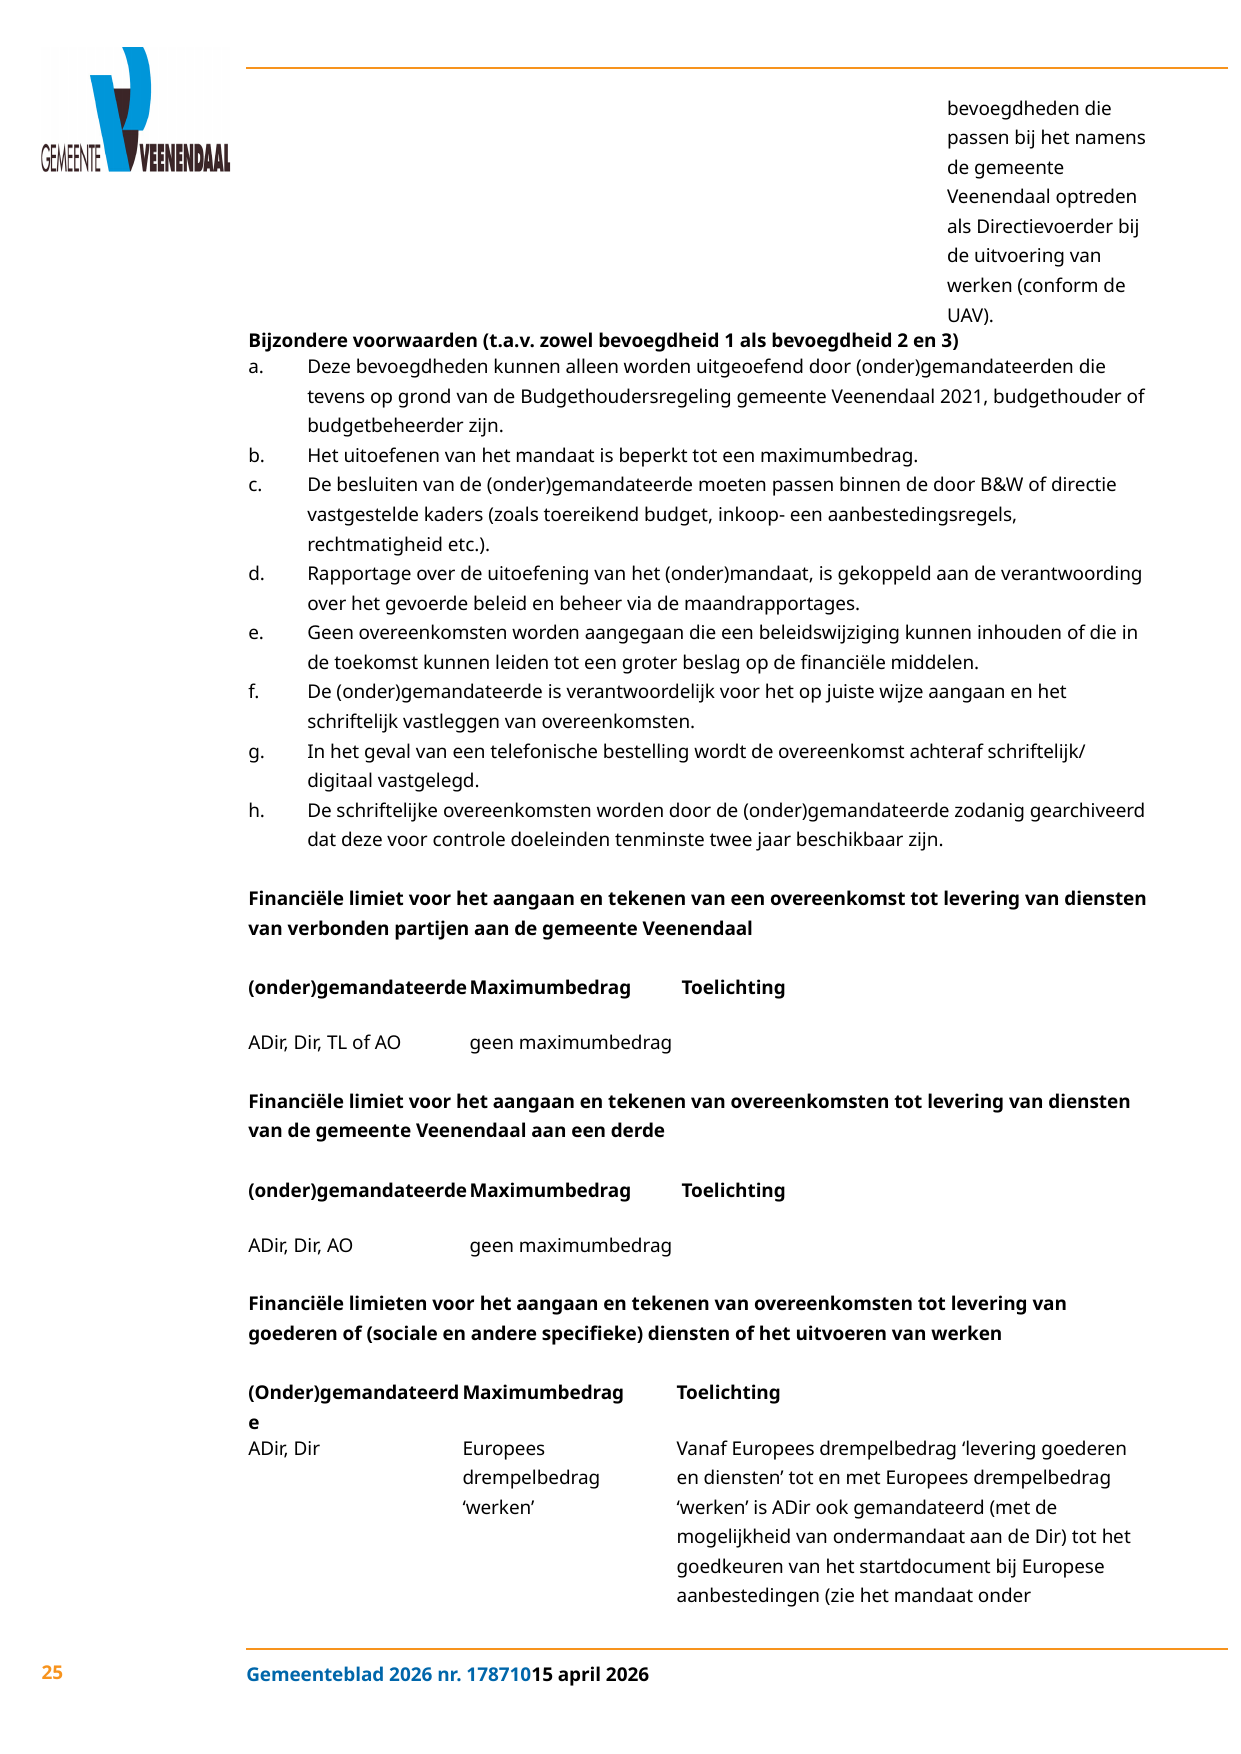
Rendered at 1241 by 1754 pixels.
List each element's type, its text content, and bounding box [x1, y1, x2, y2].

table_cell bevoegdheden die passen bij het namens de gemeente Veenendaal optreden als Directievoerder bij de uitvoering van werken (conform de UAV). [947, 95, 1152, 328]
picture [41, 47, 130, 172]
table_cell Europees drempelbedrag ‘werken’ [462, 1435, 676, 1608]
table_header Maximumbedrag [462, 1380, 676, 1435]
table_header Toelichting [676, 1380, 1152, 1435]
table_cell [681, 1232, 1152, 1258]
table_header Maximumbedrag [469, 974, 681, 1029]
table_cell [681, 1029, 1152, 1055]
table_cell [670, 95, 808, 328]
table_header Toelichting [681, 974, 1152, 1029]
table_cell [248, 95, 387, 328]
table_cell [531, 95, 670, 328]
table_header Maximumbedrag [469, 1177, 681, 1232]
table_cell [387, 95, 531, 328]
text Financiële limiet voor het aangaan en tekenen van een overeenkomst tot levering van diensten van verbonden partijen aan de gemeente Veenendaal [248, 885, 1152, 941]
table_header Toelichting [681, 1177, 1152, 1232]
table_cell ADir, Dir, TL of AO [248, 1029, 469, 1055]
table_header (Onder)gemandateerde [248, 1380, 462, 1435]
table_cell Bijzondere voorwaarden (t.a.v. zowel bevoegdheid 1 als bevoegdheid 2 en 3) [248, 328, 1152, 353]
table_header (onder)gemandateerde [248, 1177, 469, 1232]
table_cell ADir, Dir [248, 1435, 462, 1608]
table_cell [808, 95, 947, 328]
table_cell geen maximumbedrag [469, 1232, 681, 1258]
table_header (onder)gemandateerde [248, 974, 469, 1029]
text Financiële limieten voor het aangaan en tekenen van overeenkomsten tot levering van goederen of (sociale en andere specifieke) diensten of het uitvoeren van werken [248, 1291, 1152, 1346]
table_cell Deze bevoegdheden kunnen alleen worden uitgeoefend door (onder)gemandateerden die tevens op grond van de Budgethoudersregeling gemeente Veenendaal 2021, budgethouder of budgetbeheerder zijn. Het uitoefenen van het mandaat is beperkt tot een maximumbedrag. De besluiten van de (onder)gemandateerde moeten passen binnen de door B&W of directie vastgestelde kaders (zoals toereikend budget, inkoop- een aanbestedingsregels, rechtmatigheid etc.). Rapportage over de uitoefening van het (onder)mandaat, is gekoppeld aan de verantwoording over het gevoerde beleid en beheer via de maandrapportages. Geen overeenkomsten worden aangegaan die een beleidswijziging kunnen inhouden of die in de toekomst kunnen leiden tot een groter beslag op de financiële middelen. De (onder)gemandateerde is verantwoordelijk voor het op juiste wijze aangaan en het schriftelijk vastleggen van overeenkomsten. In het geval van een telefonische bestelling wordt de overeenkomst achteraf schriftelijk/ digitaal vastgelegd. De schriftelijke overeenkomsten worden door de (onder)gemandateerde zodanig gearchiveerd dat deze voor controle doeleinden tenminste twee jaar beschikbaar zijn. [248, 353, 1152, 852]
text Financiële limiet voor het aangaan en tekenen van overeenkomsten tot levering van diensten van de gemeente Veenendaal aan een derde [248, 1088, 1152, 1143]
table_cell Vanaf Europees drempelbedrag ‘levering goederen en diensten’ tot en met Europees drempelbedrag ‘werken’ is ADir ook gemandateerd (met de mogelijkheid van ondermandaat aan de Dir) tot het goedkeuren van het startdocument bij Europese aanbestedingen (zie het mandaat onder [676, 1435, 1152, 1608]
picture [123, 47, 231, 172]
table_cell ADir, Dir, AO [248, 1232, 469, 1258]
table_cell geen maximumbedrag [469, 1029, 681, 1055]
